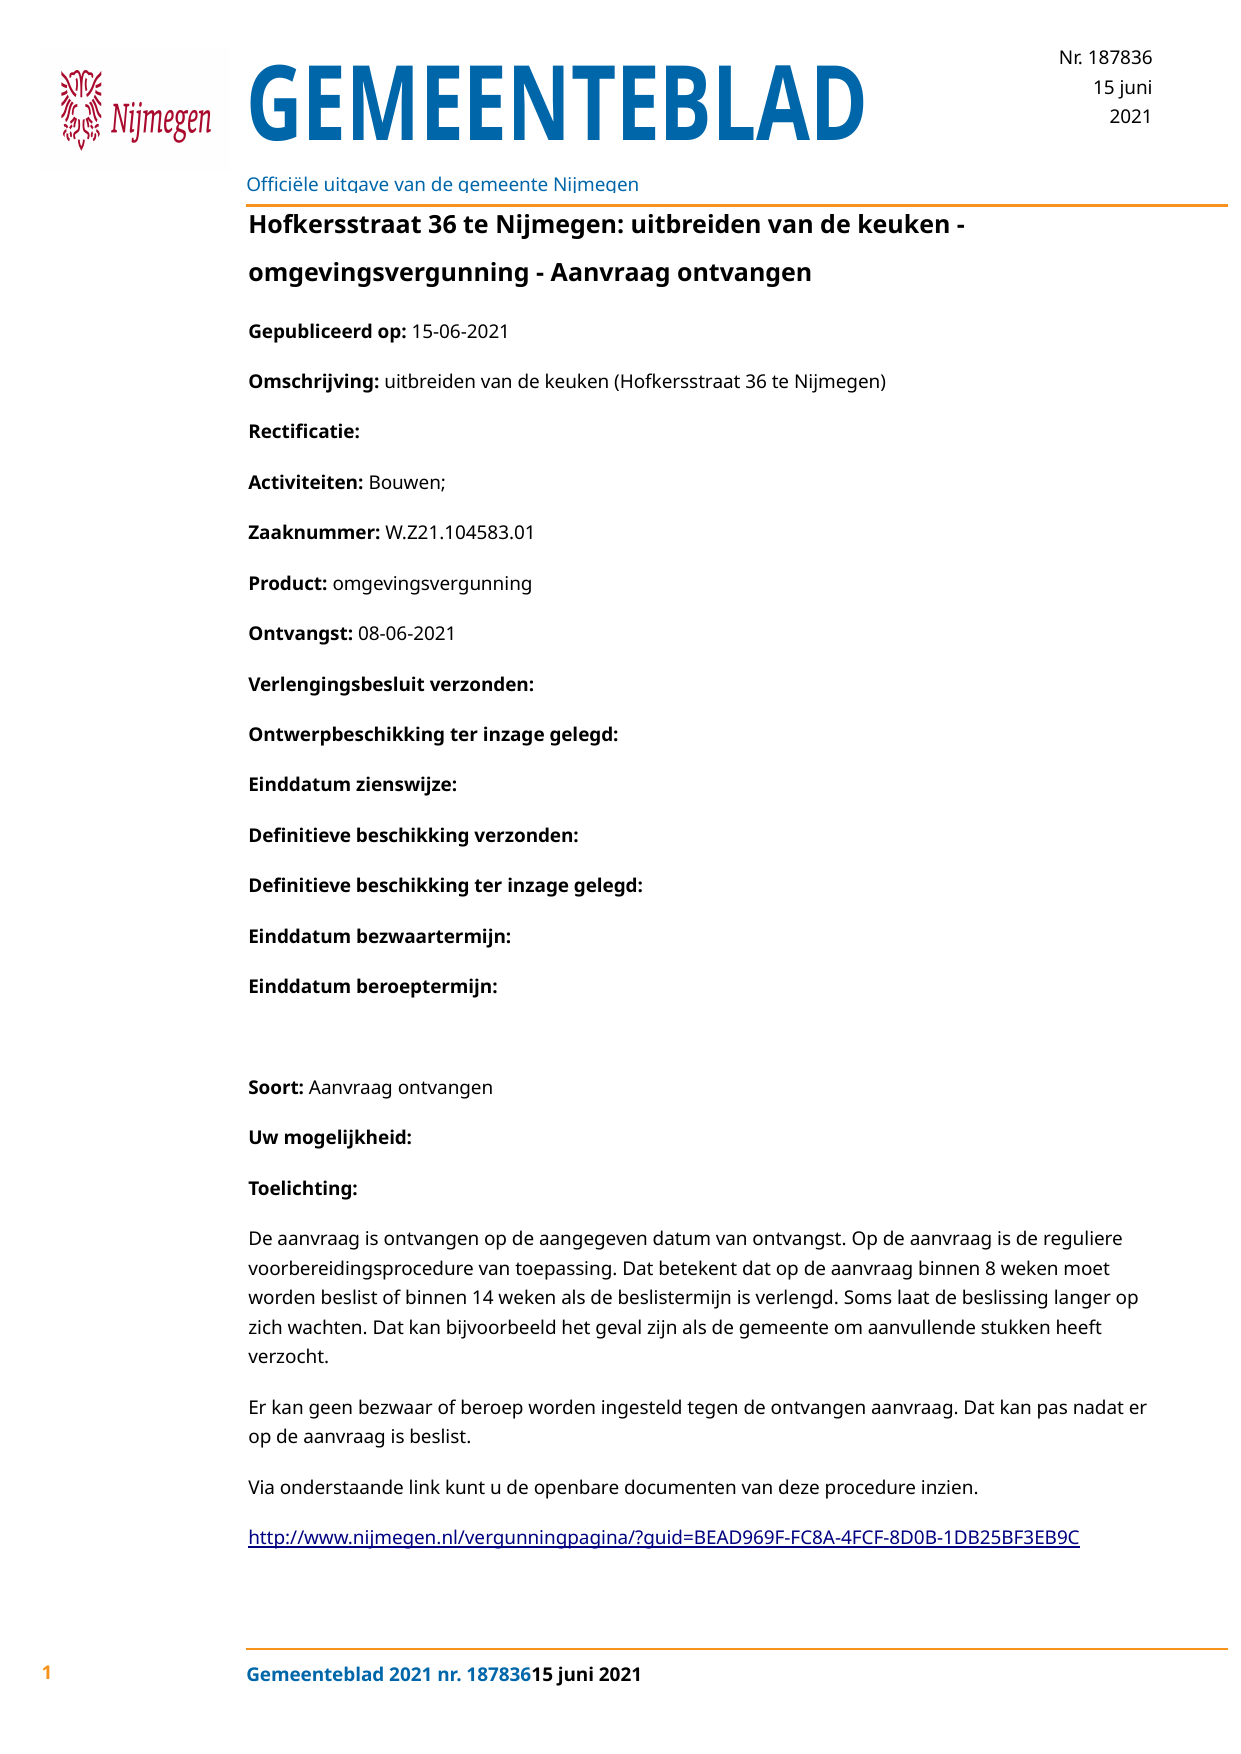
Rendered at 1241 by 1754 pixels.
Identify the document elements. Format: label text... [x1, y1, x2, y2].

text De aanvraag is ontvangen op de aangegeven datum van ontvangst. Op de aanvraag is de reguliere voorbereidingsprocedure van toepassing. Dat betekent dat op de aanvraag binnen 8 weken moet worden beslist of binnen 14 weken als de beslistermijn is verlengd. Soms laat de beslissing langer op zich wachten. Dat kan bijvoorbeeld het geval zijn als de gemeente om aanvullende stukken heeft verzocht. [248, 1225, 1152, 1369]
text Einddatum zienswijze: [248, 772, 1152, 797]
text Definitieve beschikking verzonden: [248, 822, 1152, 848]
text Er kan geen bezwaar of beroep worden ingesteld tegen de ontvangen aanvraag. Dat kan pas nadat er op de aanvraag is beslist. [248, 1394, 1152, 1449]
text Ontwerpbeschikking ter inzage gelegd: [248, 721, 1152, 747]
text Ontvangst: 08-06-2021 [248, 620, 1152, 646]
text Product: omgevingsvergunning [248, 570, 1152, 596]
text Hofkersstraat 36 te Nijmegen: uitbreiden van de keuken - omgevingsvergunning - Aanvraag ontvangen [248, 207, 1152, 288]
text Verlengingsbesluit verzonden: [248, 671, 1152, 697]
text Einddatum bezwaartermijn: [248, 923, 1152, 949]
text Gepubliceerd op: 15-06-2021 [248, 318, 1152, 344]
text Uw mogelijkheid: [248, 1124, 1152, 1150]
text Omschrijving: uitbreiden van de keuken (Hofkersstraat 36 te Nijmegen) [248, 368, 1152, 394]
picture [41, 47, 231, 172]
text Rectificatie: [248, 419, 1152, 444]
text Activiteiten: Bouwen; [248, 469, 1152, 495]
text Toelichting: [248, 1175, 1152, 1201]
text Via onderstaande link kunt u de openbare documenten van deze procedure inzien. [248, 1474, 1152, 1500]
text http://www.nijmegen.nl/vergunningpagina/?guid=BEAD969F-FC8A-4FCF-8D0B-1DB25BF3EB9C [248, 1524, 1152, 1550]
text Zaaknummer: W.Z21.104583.01 [248, 519, 1152, 545]
text Einddatum beroeptermijn: [248, 973, 1152, 999]
text Definitieve beschikking ter inzage gelegd: [248, 872, 1152, 898]
text Soort: Aanvraag ontvangen [248, 1074, 1152, 1100]
